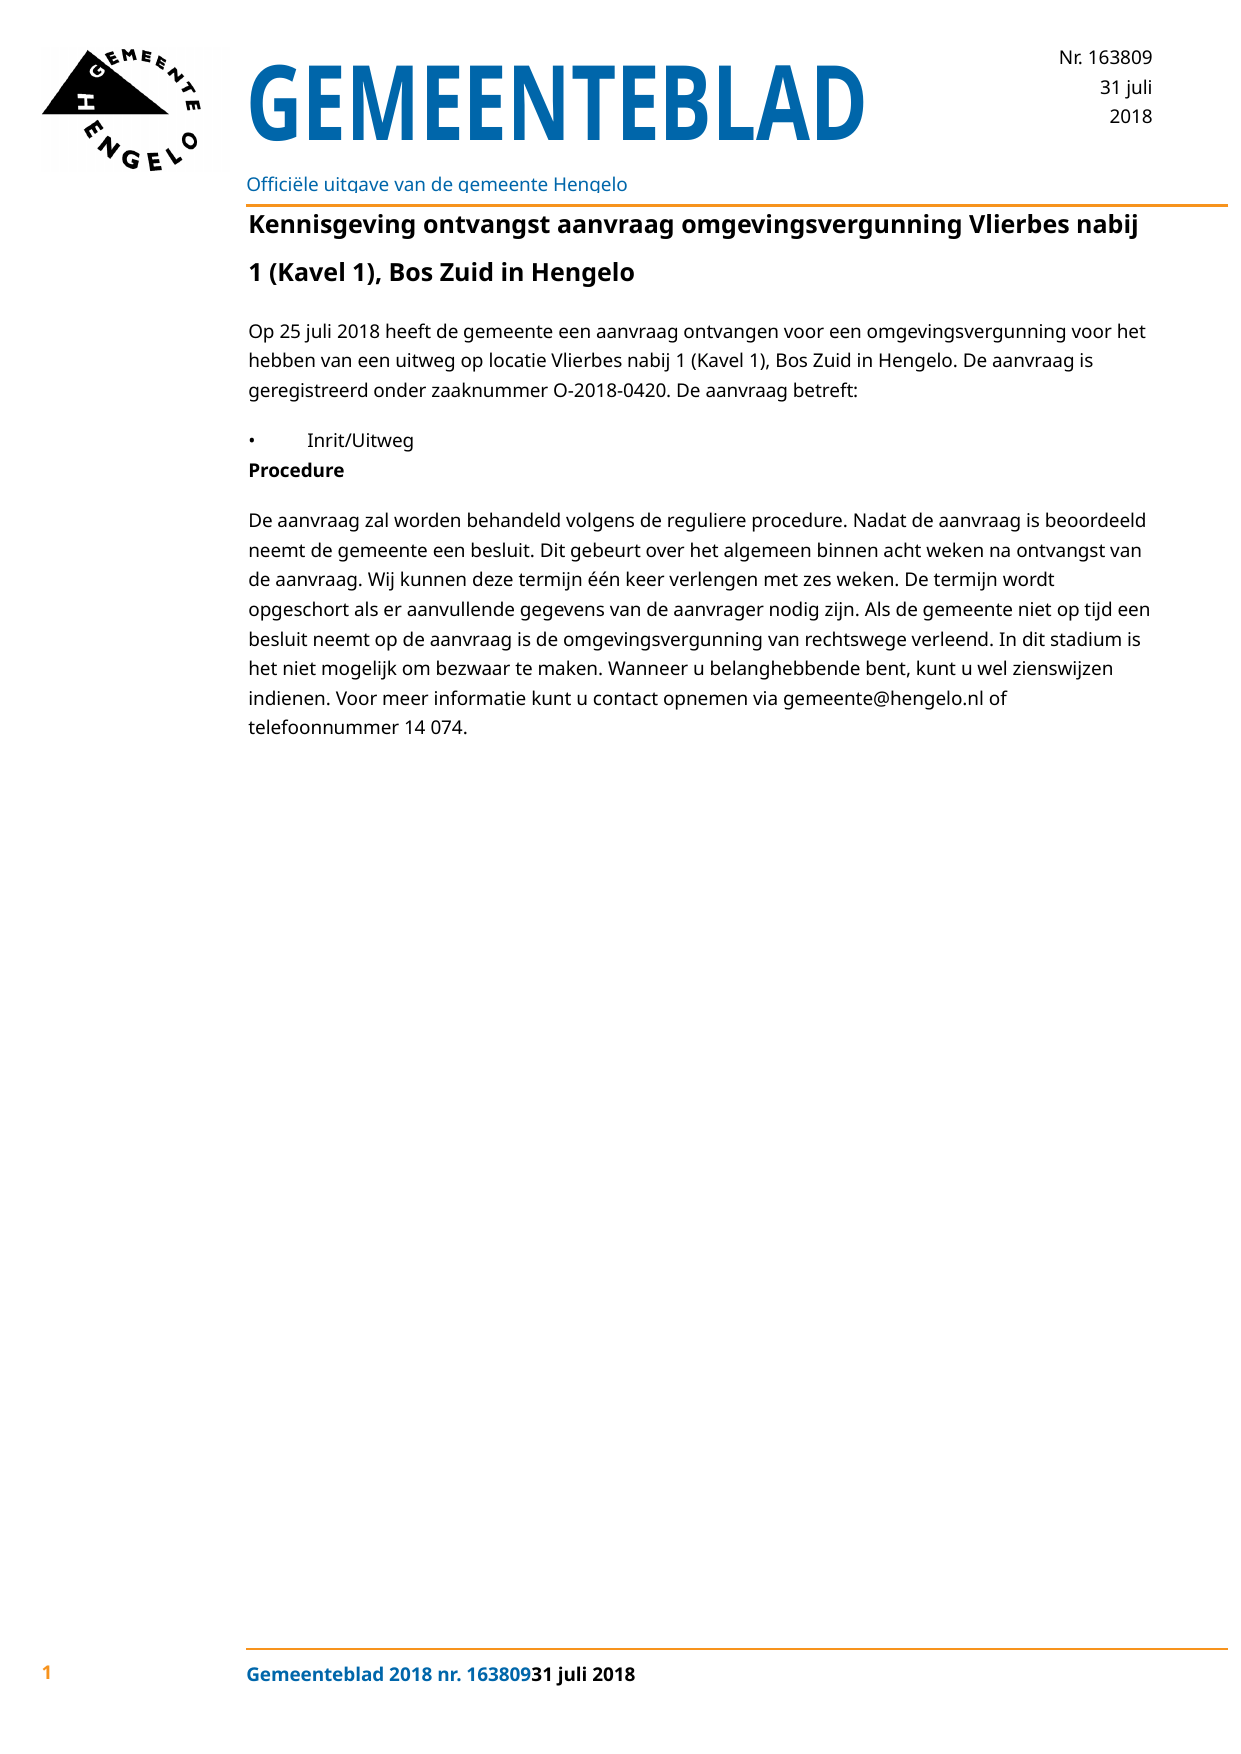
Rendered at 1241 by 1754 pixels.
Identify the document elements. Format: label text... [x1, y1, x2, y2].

list Inrit/Uitweg [248, 427, 1152, 453]
text Kennisgeving ontvangst aanvraag omgevingsvergunning Vlierbes nabij 1 (Kavel 1), Bos Zuid in Hengelo [248, 207, 1152, 288]
text De aanvraag zal worden behandeld volgens de reguliere procedure. Nadat de aanvraag is beoordeeld neemt de gemeente een besluit. Dit gebeurt over het algemeen binnen acht weken na ontvangst van de aanvraag. Wij kunnen deze termijn één keer verlengen met zes weken. De termijn wordt opgeschort als er aanvullende gegevens van de aanvrager nodig zijn. Als de gemeente niet op tijd een besluit neemt op de aanvraag is de omgevingsvergunning van rechtswege verleend. In dit stadium is het niet mogelijk om bezwaar te maken. Wanneer u belanghebbende bent, kunt u wel zienswijzen indienen. Voor meer informatie kunt u contact opnemen via gemeente@hengelo.nl of telefoonnummer 14 074. [248, 507, 1152, 740]
text Op 25 juli 2018 heeft de gemeente een aanvraag ontvangen voor een omgevingsvergunning voor het hebben van een uitweg op locatie Vlierbes nabij 1 (Kavel 1), Bos Zuid in Hengelo. De aanvraag is geregistreerd onder zaaknummer O-2018-0420. De aanvraag betreft: [248, 318, 1152, 403]
picture [41, 47, 231, 172]
text Procedure [248, 457, 1152, 483]
